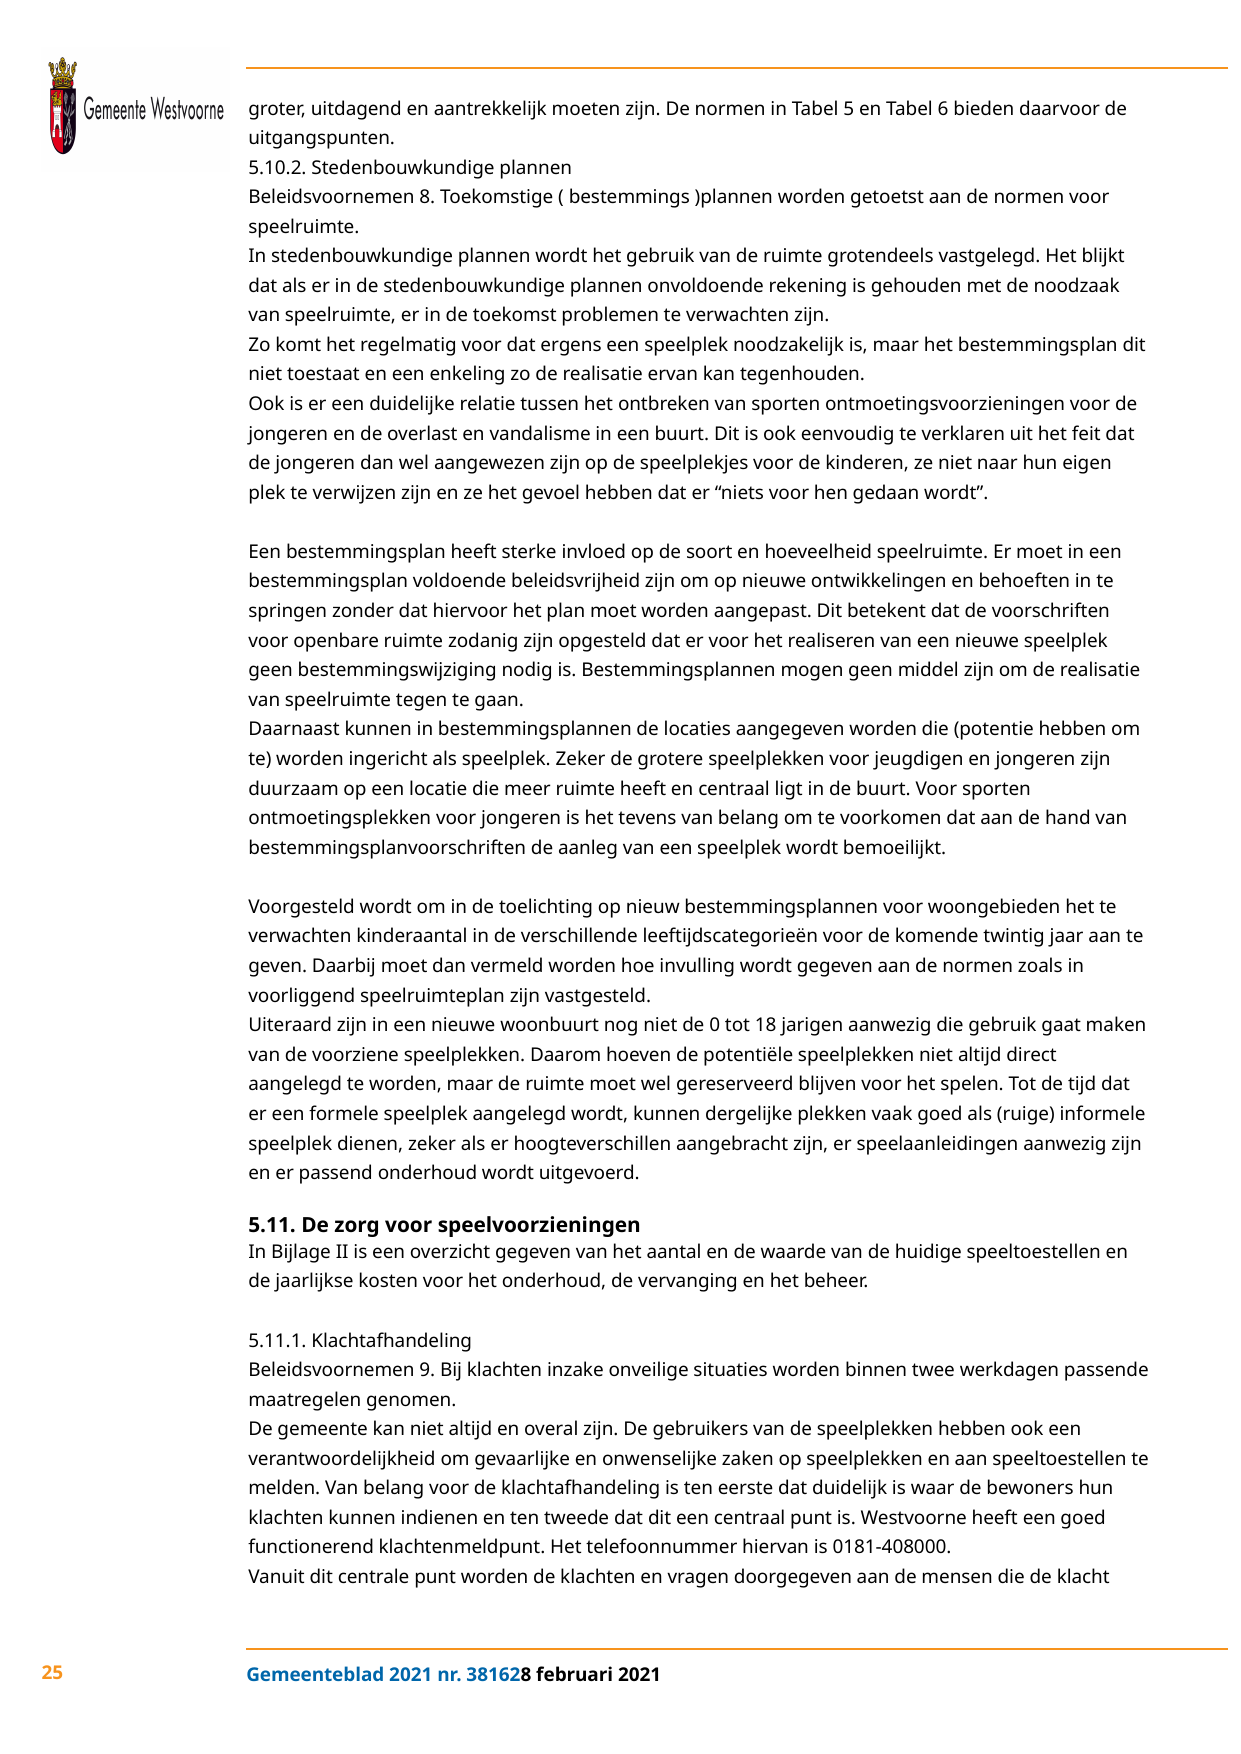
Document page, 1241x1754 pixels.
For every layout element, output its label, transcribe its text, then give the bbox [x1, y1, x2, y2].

text 5.10.2. Stedenbouwkundige plannen [248, 154, 1152, 180]
text Vanuit dit centrale punt worden de klachten en vragen doorgegeven aan de mensen die de klacht [248, 1563, 1152, 1589]
text groter, uitdagend en aantrekkelijk moeten zijn. De normen in Tabel 5 en Tabel 6 bieden daarvoor de uitgangspunten. [248, 95, 1152, 150]
text Voorgesteld wordt om in de toelichting op nieuw bestemmingsplannen voor woongebieden het te verwachten kinderaantal in de verschillende leeftijdscategorieën voor de komende twintig jaar aan te geven. Daarbij moet dan vermeld worden hoe invulling wordt gegeven aan de normen zoals in voorliggend speelruimteplan zijn vastgesteld. [248, 893, 1152, 1007]
text 5.11.1. Klachtafhandeling [248, 1327, 1152, 1353]
text In Bijlage II is een overzicht gegeven van het aantal en de waarde van de huidige speeltoestellen en de jaarlijkse kosten voor het onderhoud, de vervanging en het beheer. [248, 1238, 1152, 1293]
picture [41, 47, 231, 172]
text Zo komt het regelmatig voor dat ergens een speelplek noodzakelijk is, maar het bestemmingsplan dit niet toestaat en een enkeling zo de realisatie ervan kan tegenhouden. [248, 331, 1152, 386]
text 5.11. De zorg voor speelvoorzieningen [248, 1210, 1152, 1238]
text Een bestemmingsplan heeft sterke invloed op de soort en hoeveelheid speelruimte. Er moet in een bestemmingsplan voldoende beleidsvrijheid zijn om op nieuwe ontwikkelingen en behoeften in te springen zonder dat hiervoor het plan moet worden aangepast. Dit betekent dat de voorschriften voor openbare ruimte zodanig zijn opgesteld dat er voor het realiseren van een nieuwe speelplek geen bestemmingswijziging nodig is. Bestemmingsplannen mogen geen middel zijn om de realisatie van speelruimte tegen te gaan. [248, 538, 1152, 712]
text Uiteraard zijn in een nieuwe woonbuurt nog niet de 0 tot 18 jarigen aanwezig die gebruik gaat maken van de voorziene speelplekken. Daarom hoeven de potentiële speelplekken niet altijd direct aangelegd te worden, maar de ruimte moet wel gereserveerd blijven voor het spelen. Tot de tijd dat er een formele speelplek aangelegd wordt, kunnen dergelijke plekken vaak goed als (ruige) informele speelplek dienen, zeker als er hoogteverschillen aangebracht zijn, er speelaanleidingen aanwezig zijn en er passend onderhoud wordt uitgevoerd. [248, 1011, 1152, 1185]
table_header Beleidsvoornemen 8. Toekomstige ( bestemmings )plannen worden getoetst aan de normen voor speelruimte. [248, 184, 1152, 239]
text Daarnaast kunnen in bestemmingsplannen de locaties aangegeven worden die (potentie hebben om te) worden ingericht als speelplek. Zeker de grotere speelplekken voor jeugdigen en jongeren zijn duurzaam op een locatie die meer ruimte heeft en centraal ligt in de buurt. Voor sporten ontmoetingsplekken voor jongeren is het tevens van belang om te voorkomen dat aan de hand van bestemmingsplanvoorschriften de aanleg van een speelplek wordt bemoeilijkt. [248, 716, 1152, 859]
text In stedenbouwkundige plannen wordt het gebruik van de ruimte grotendeels vastgelegd. Het blijkt dat als er in de stedenbouwkundige plannen onvoldoende rekening is gehouden met de noodzaak van speelruimte, er in de toekomst problemen te verwachten zijn. [248, 242, 1152, 327]
table_header Beleidsvoornemen 9. Bij klachten inzake onveilige situaties worden binnen twee werkdagen passende maatregelen genomen. [248, 1357, 1152, 1412]
text De gemeente kan niet altijd en overal zijn. De gebruikers van de speelplekken hebben ook een verantwoordelijkheid om gevaarlijke en onwenselijke zaken op speelplekken en aan speeltoestellen te melden. Van belang voor de klachtafhandeling is ten eerste dat duidelijk is waar de bewoners hun klachten kunnen indienen en ten tweede dat dit een centraal punt is. Westvoorne heeft een goed functionerend klachtenmeldpunt. Het telefoonnummer hiervan is 0181-408000. [248, 1415, 1152, 1559]
text Ook is er een duidelijke relatie tussen het ontbreken van sporten ontmoetingsvoorzieningen voor de jongeren en de overlast en vandalisme in een buurt. Dit is ook eenvoudig te verklaren uit het feit dat de jongeren dan wel aangewezen zijn op de speelplekjes voor de kinderen, ze niet naar hun eigen plek te verwijzen zijn en ze het gevoel hebben dat er “niets voor hen gedaan wordt”. [248, 390, 1152, 504]
